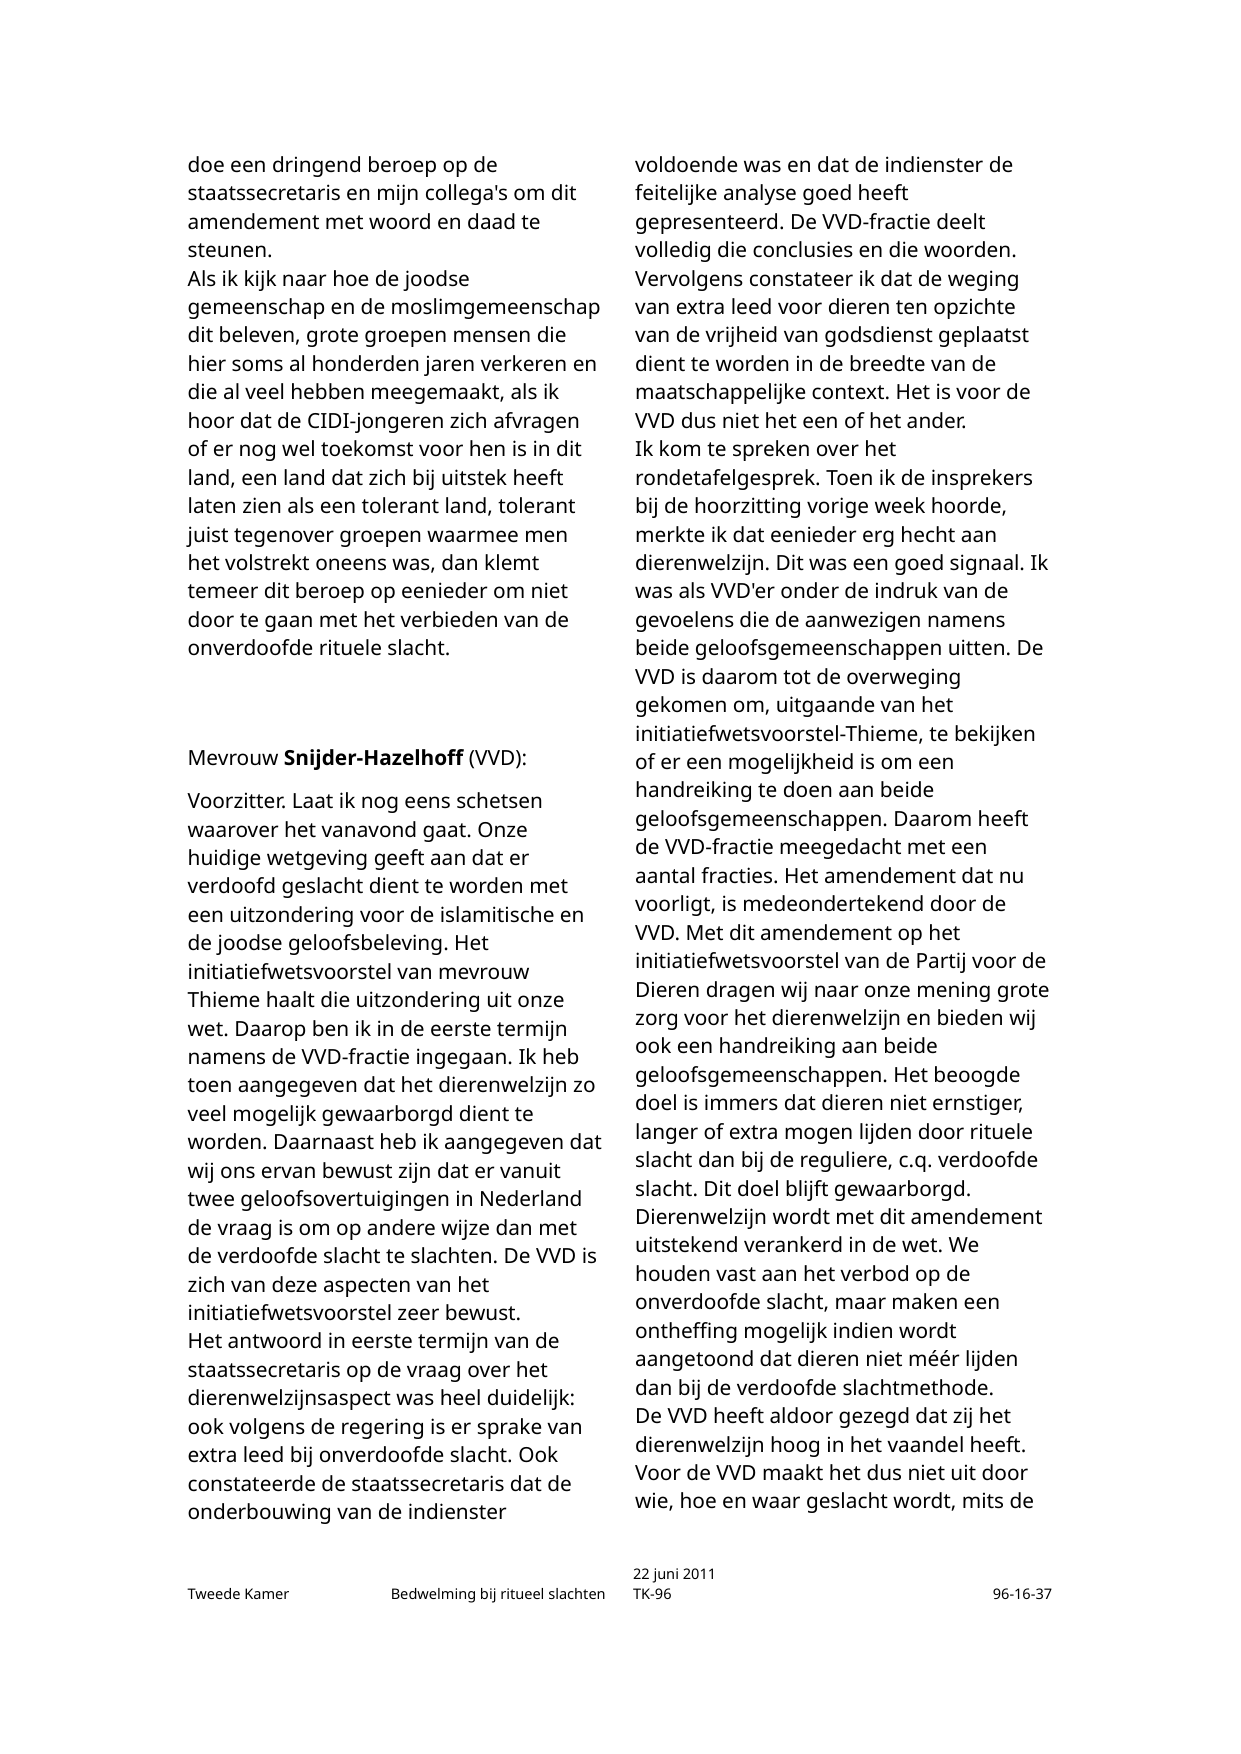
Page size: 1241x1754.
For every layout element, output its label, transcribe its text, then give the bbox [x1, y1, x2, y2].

text De VVD heeft aldoor gezegd dat zij het dierenwelzijn hoog in het vaandel heeft. Voor de VVD maakt het dus niet uit door wie, hoe en waar geslacht wordt, mits de [635, 1401, 1053, 1515]
text doe een dringend beroep op de staatssecretaris en mijn collega's om dit amendement met woord en daad te steunen. [187, 150, 605, 264]
text  [187, 692, 605, 720]
text Voorzitter. Laat ik nog eens schetsen waarover het vanavond gaat. Onze huidige wetgeving geeft aan dat er verdoofd geslacht dient te worden met een uitzondering voor de islamitische en de joodse geloofsbeleving. Het initiatiefwetsvoorstel van mevrouw Thieme haalt die uitzondering uit onze wet. Daarop ben ik in de eerste termijn namens de VVD-fractie ingegaan. Ik heb toen aangegeven dat het dierenwelzijn zo veel mogelijk gewaarborgd dient te worden. Daarnaast heb ik aangegeven dat wij ons ervan bewust zijn dat er vanuit twee geloofsovertuigingen in Nederland de vraag is om op andere wijze dan met de verdoofde slacht te slachten. De VVD is zich van deze aspecten van het initiatiefwetsvoorstel zeer bewust. [187, 786, 605, 1327]
text Het antwoord in eerste termijn van de staatssecretaris op de vraag over het dierenwelzijnsaspect was heel duidelijk: ook volgens de regering is er sprake van extra leed bij onverdoofde slacht. Ook constateerde de staatssecretaris dat de onderbouwing van de indienster [187, 1327, 605, 1526]
text Als ik kijk naar hoe de joodse gemeenschap en de moslimgemeenschap dit beleven, grote groepen mensen die hier soms al honderden jaren verkeren en die al veel hebben meegemaakt, als ik hoor dat de CIDI-jongeren zich afvragen of er nog wel toekomst voor hen is in dit land, een land dat zich bij uitstek heeft laten zien als een tolerant land, tolerant juist tegenover groepen waarmee men het volstrekt oneens was, dan klemt temeer dit beroep op eenieder om niet door te gaan met het verbieden van de onverdoofde rituele slacht. [187, 264, 605, 662]
text Mevrouw Snijder-Hazelhoff (VVD): [187, 743, 605, 771]
text voldoende was en dat de indienster de feitelijke analyse goed heeft gepresenteerd. De VVD-fractie deelt volledig die conclusies en die woorden. Vervolgens constateer ik dat de weging van extra leed voor dieren ten opzichte van de vrijheid van godsdienst geplaatst dient te worden in de breedte van de maatschappelijke context. Het is voor de VVD dus niet het een of het ander. [635, 150, 1053, 434]
text Ik kom te spreken over het rondetafelgesprek. Toen ik de insprekers bij de hoorzitting vorige week hoorde, merkte ik dat eenieder erg hecht aan dierenwelzijn. Dit was een goed signaal. Ik was als VVD'er onder de indruk van de gevoelens die de aanwezigen namens beide geloofsgemeenschappen uitten. De VVD is daarom tot de overweging gekomen om, uitgaande van het initiatiefwetsvoorstel-Thieme, te bekijken of er een mogelijkheid is om een handreiking te doen aan beide geloofsgemeenschappen. Daarom heeft de VVD-fractie meegedacht met een aantal fracties. Het amendement dat nu voorligt, is medeondertekend door de VVD. Met dit amendement op het initiatiefwetsvoorstel van de Partij voor de Dieren dragen wij naar onze mening grote zorg voor het dierenwelzijn en bieden wij ook een handreiking aan beide geloofsgemeenschappen. Het beoogde doel is immers dat dieren niet ernstiger, langer of extra mogen lijden door rituele slacht dan bij de reguliere, c.q. verdoofde slacht. Dit doel blijft gewaarborgd. Dierenwelzijn wordt met dit amendement uitstekend verankerd in de wet. We houden vast aan het verbod op de onverdoofde slacht, maar maken een ontheffing mogelijk indien wordt aangetoond dat dieren niet méér lijden dan bij de verdoofde slachtmethode. [635, 434, 1053, 1401]
